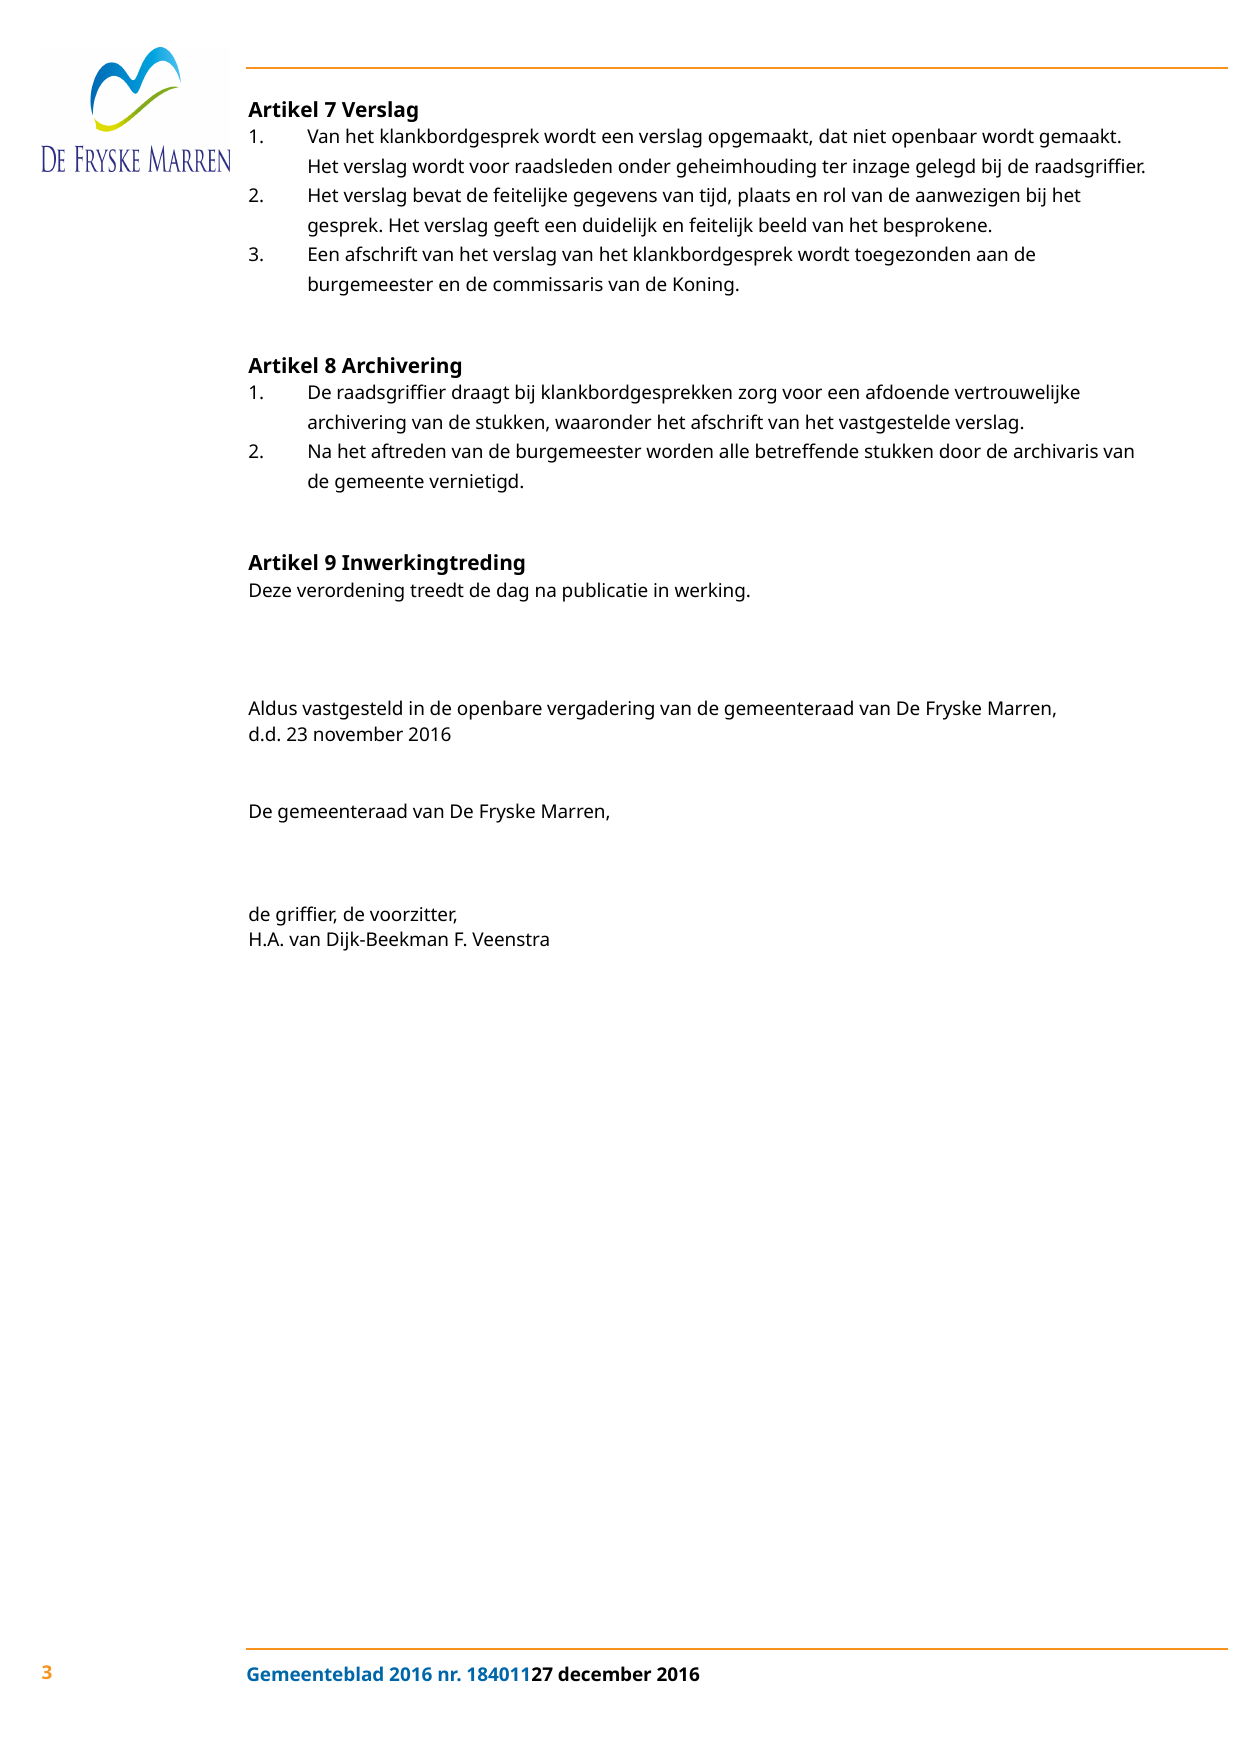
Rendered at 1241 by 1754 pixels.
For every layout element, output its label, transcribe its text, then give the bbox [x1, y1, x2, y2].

picture [41, 47, 231, 172]
text Artikel 7 Verslag [248, 95, 1152, 123]
text d.d. 23 november 2016 [248, 721, 1152, 747]
text De gemeenteraad van De Fryske Marren, [248, 798, 1152, 824]
list De raadsgriffier draagt bij klankbordgesprekken zorg voor een afdoende vertrouwelijke archivering van de stukken, waaronder het afschrift van het vastgestelde verslag. [248, 379, 1152, 435]
text Artikel 8 Archivering [248, 351, 1152, 379]
list Na het aftreden van de burgemeester worden alle betreffende stukken door de archivaris van de gemeente vernietigd. [248, 439, 1152, 494]
list Van het klankbordgesprek wordt een verslag opgemaakt, dat niet openbaar wordt gemaakt. Het verslag wordt voor raadsleden onder geheimhouding ter inzage gelegd bij de raadsgriffier. [248, 123, 1152, 178]
text Artikel 9 Inwerkingtreding [248, 548, 1152, 577]
list Een afschrift van het verslag van het klankbordgesprek wordt toegezonden aan de burgemeester en de commissaris van de Koning. [248, 242, 1152, 297]
text H.A. van Dijk-Beekman F. Veenstra [248, 927, 1152, 952]
text Aldus vastgesteld in de openbare vergadering van de gemeenteraad van De Fryske Marren, [248, 695, 1152, 721]
text Deze verordening treedt de dag na publicatie in werking. [248, 577, 1152, 602]
text de griffier, de voorzitter, [248, 901, 1152, 927]
list Het verslag bevat de feitelijke gegevens van tijd, plaats en rol van de aanwezigen bij het gesprek. Het verslag geeft een duidelijk en feitelijk beeld van het besprokene. [248, 182, 1152, 238]
